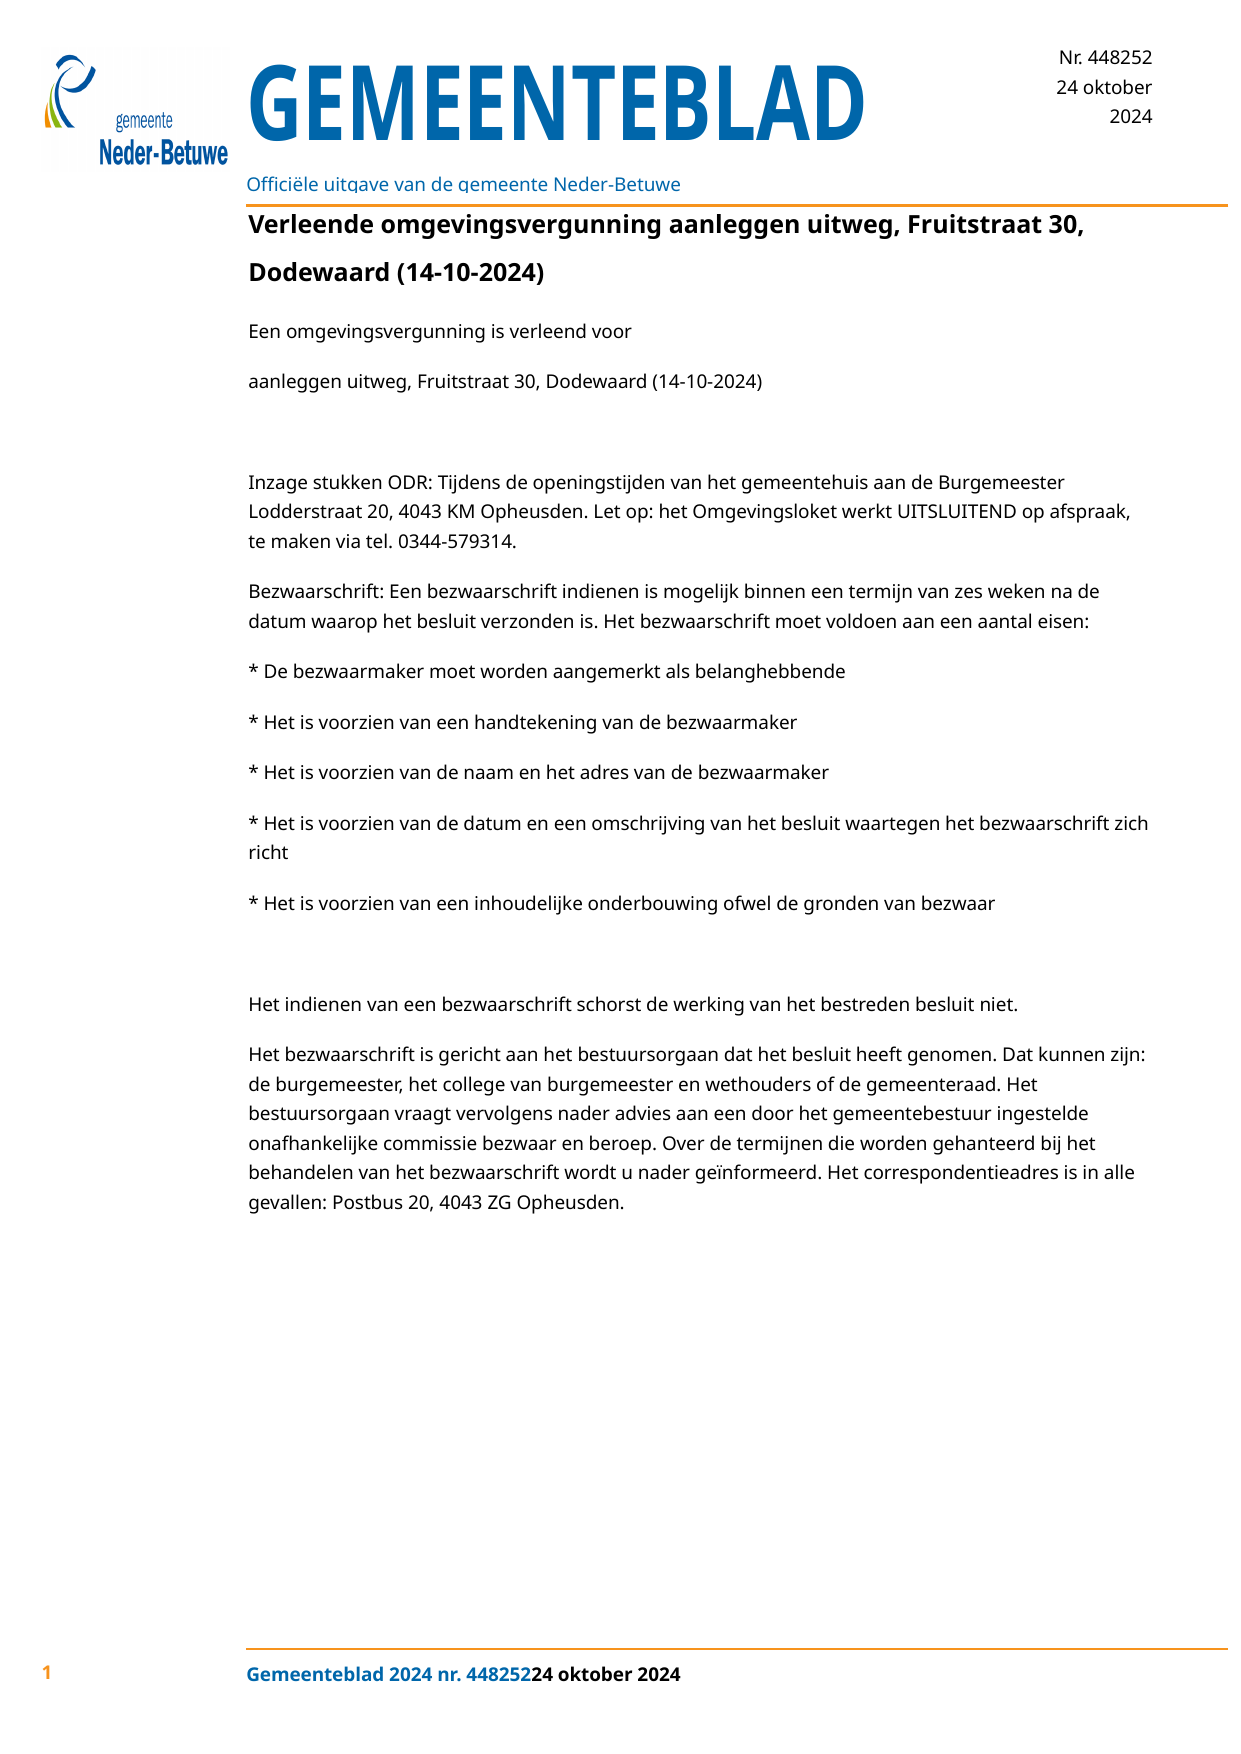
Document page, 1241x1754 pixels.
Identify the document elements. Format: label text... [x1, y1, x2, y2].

text * Het is voorzien van de naam en het adres van de bezwaarmaker [248, 759, 1152, 785]
picture [41, 47, 231, 172]
text * De bezwaarmaker moet worden aangemerkt als belanghebbende [248, 659, 1152, 684]
text Inzage stukken ODR: Tijdens de openingstijden van het gemeentehuis aan de Burgemeester Lodderstraat 20, 4043 KM Opheusden. Let op: het Omgevingsloket werkt UITSLUITEND op afspraak, te maken via tel. 0344-579314. [248, 469, 1152, 554]
text Bezwaarschrift: Een bezwaarschrift indienen is mogelijk binnen een termijn van zes weken na de datum waarop het besluit verzonden is. Het bezwaarschrift moet voldoen aan een aantal eisen: [248, 579, 1152, 634]
text * Het is voorzien van een handtekening van de bezwaarmaker [248, 709, 1152, 735]
text Het bezwaarschrift is gericht aan het bestuursorgaan dat het besluit heeft genomen. Dat kunnen zijn: de burgemeester, het college van burgemeester en wethouders of de gemeenteraad. Het bestuursorgaan vraagt vervolgens nader advies aan een door het gemeentebestuur ingestelde onafhankelijke commissie bezwaar en beroep. Over de termijnen die worden gehanteerd bij het behandelen van het bezwaarschrift wordt u nader geïnformeerd. Het correspondentieadres is in alle gevallen: Postbus 20, 4043 ZG Opheusden. [248, 1041, 1152, 1215]
text Verleende omgevingsvergunning aanleggen uitweg, Fruitstraat 30, Dodewaard (14-10-2024) [248, 207, 1152, 288]
text Het indienen van een bezwaarschrift schorst de werking van het bestreden besluit niet. [248, 991, 1152, 1017]
text * Het is voorzien van een inhoudelijke onderbouwing ofwel de gronden van bezwaar [248, 890, 1152, 916]
text Een omgevingsvergunning is verleend voor [248, 318, 1152, 344]
text aanleggen uitweg, Fruitstraat 30, Dodewaard (14-10-2024) [248, 368, 1152, 394]
text * Het is voorzien van de datum en een omschrijving van het besluit waartegen het bezwaarschrift zich richt [248, 810, 1152, 865]
